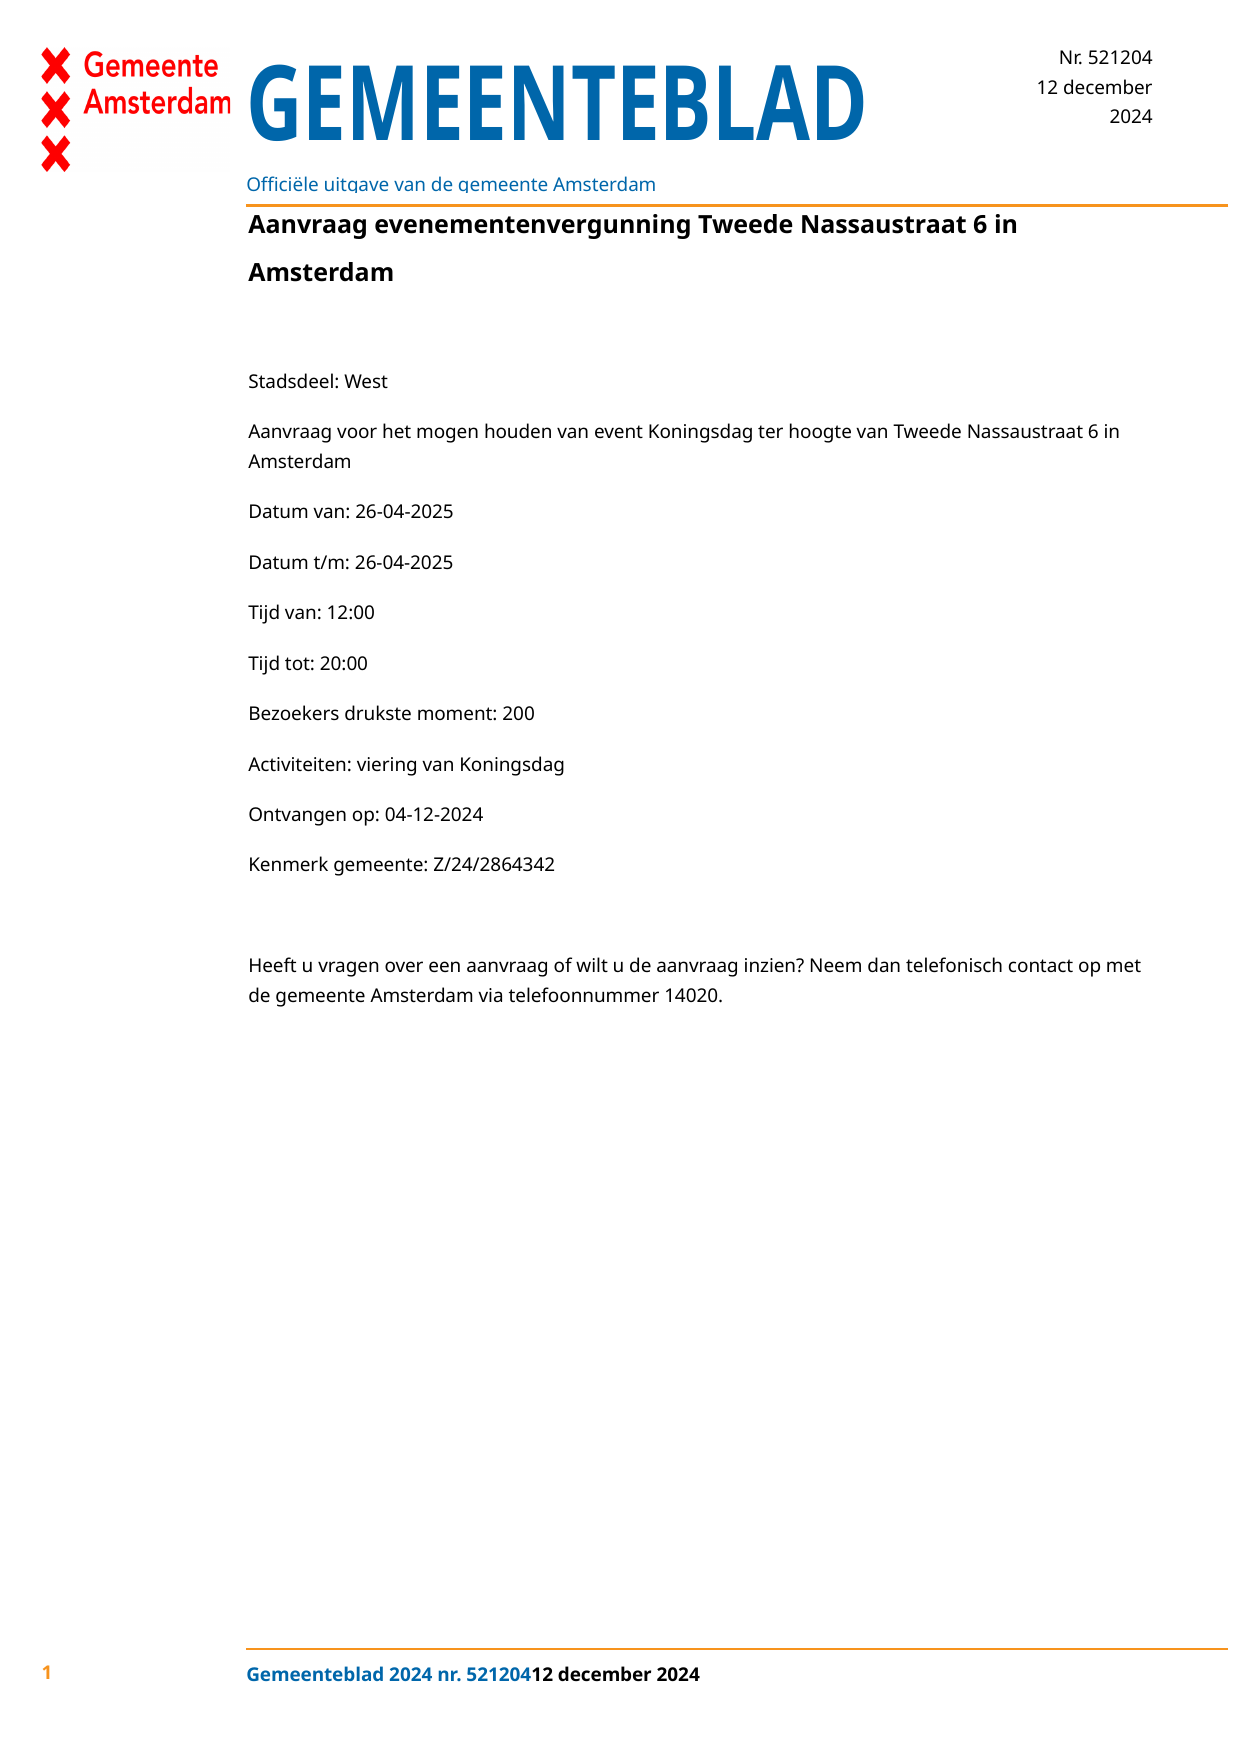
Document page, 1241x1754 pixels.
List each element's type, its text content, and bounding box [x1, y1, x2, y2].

text Heeft u vragen over een aanvraag of wilt u de aanvraag inzien? Neem dan telefonisch contact op met de gemeente Amsterdam via telefoonnummer 14020. [248, 952, 1152, 1008]
text Aanvraag voor het mogen houden van event Koningsdag ter hoogte van Tweede Nassaustraat 6 in Amsterdam [248, 419, 1152, 474]
text Tijd tot: 20:00 [248, 650, 1152, 676]
text Datum van: 26-04-2025 [248, 499, 1152, 524]
text Tijd van: 12:00 [248, 599, 1152, 625]
text Datum t/m: 26-04-2025 [248, 549, 1152, 575]
text Aanvraag evenementenvergunning Tweede Nassaustraat 6 in Amsterdam [248, 207, 1152, 288]
text Stadsdeel: West [248, 368, 1152, 394]
text Activiteiten: viering van Koningsdag [248, 751, 1152, 777]
picture [41, 47, 231, 172]
text Kenmerk gemeente: Z/24/2864342 [248, 852, 1152, 877]
text Ontvangen op: 04-12-2024 [248, 801, 1152, 827]
text Bezoekers drukste moment: 200 [248, 700, 1152, 726]
